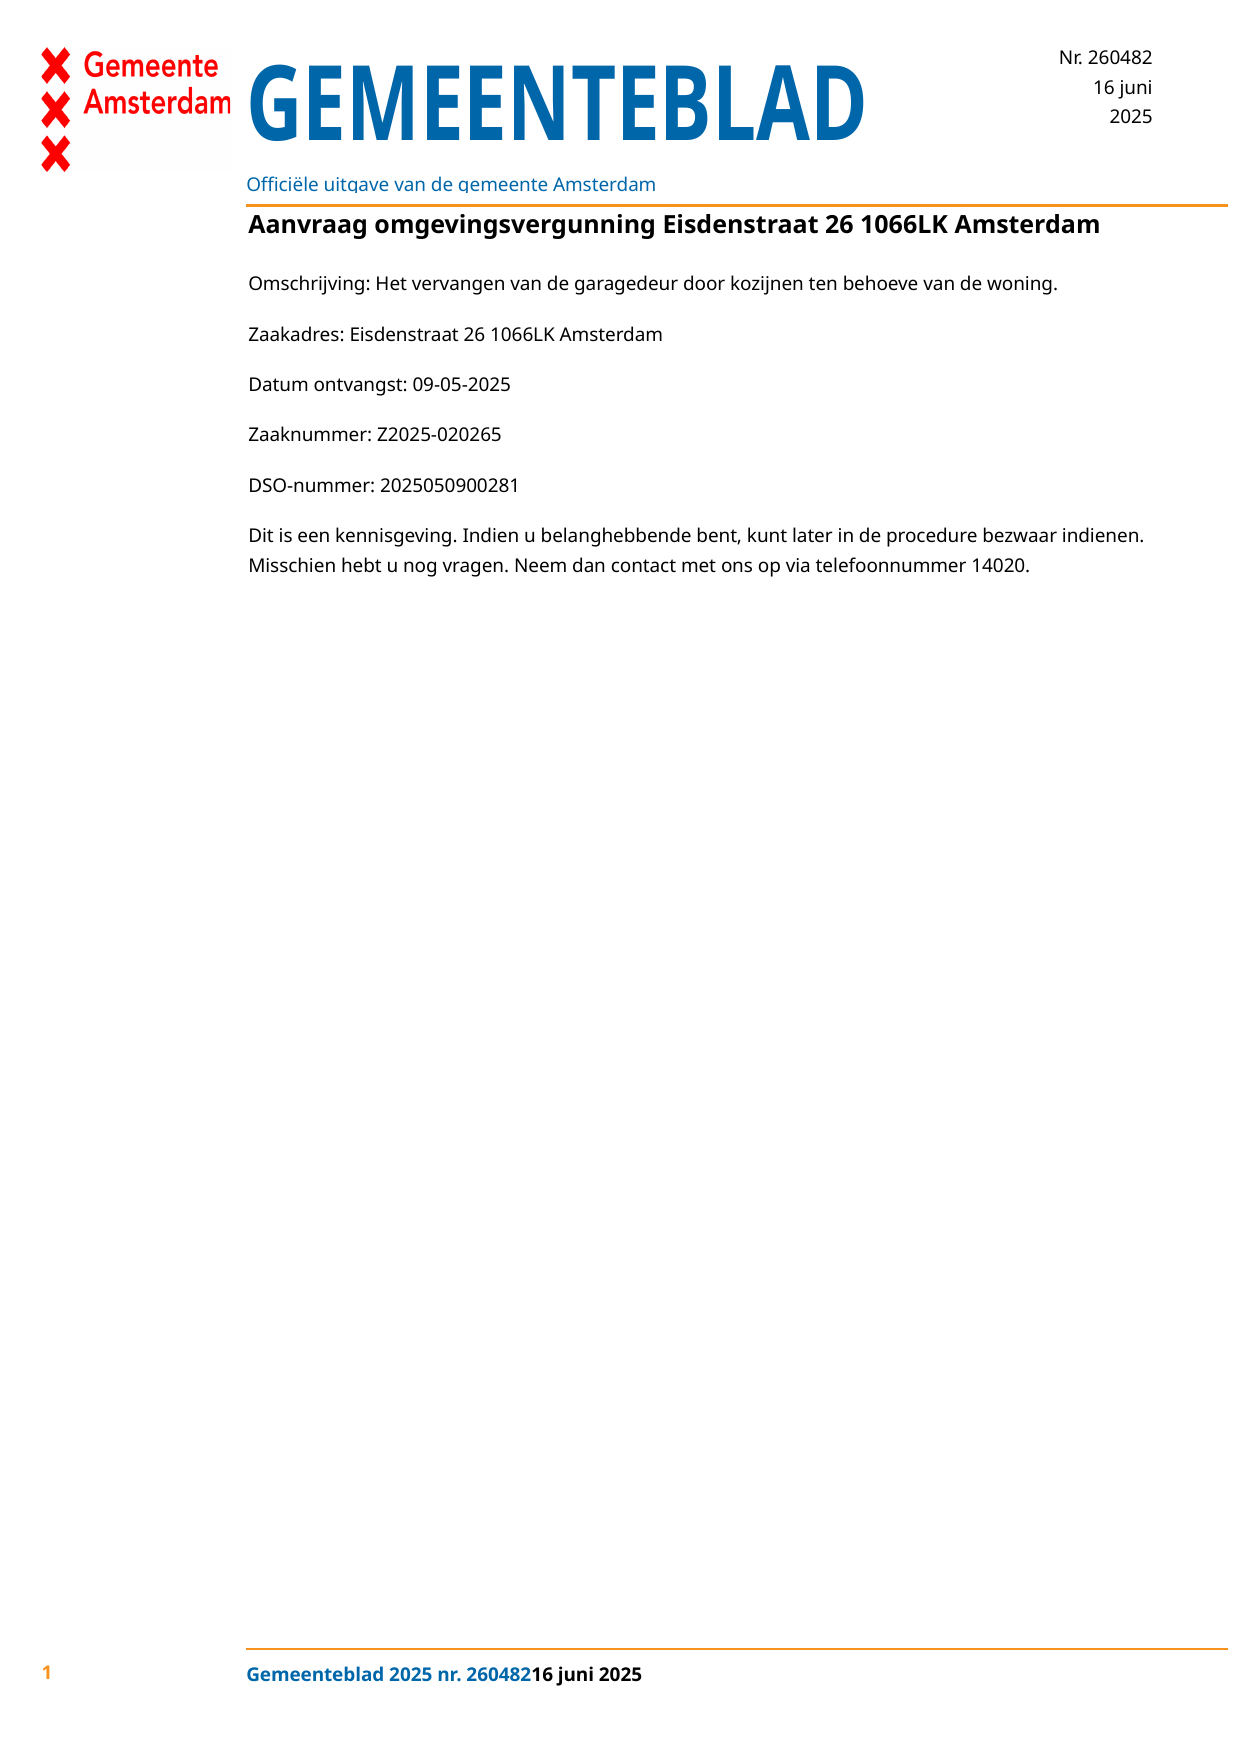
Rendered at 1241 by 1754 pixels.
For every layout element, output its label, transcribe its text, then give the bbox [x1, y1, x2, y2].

text Omschrijving: Het vervangen van de garagedeur door kozijnen ten behoeve van de woning. [248, 270, 1152, 296]
picture [41, 47, 231, 172]
text DSO-nummer: 2025050900281 [248, 472, 1152, 498]
text Dit is een kennisgeving. Indien u belanghebbende bent, kunt later in de procedure bezwaar indienen. Misschien hebt u nog vragen. Neem dan contact met ons op via telefoonnummer 14020. [248, 522, 1152, 578]
text Datum ontvangst: 09-05-2025 [248, 371, 1152, 397]
text Aanvraag omgevingsvergunning Eisdenstraat 26 1066LK Amsterdam [248, 207, 1152, 241]
text Zaakadres: Eisdenstraat 26 1066LK Amsterdam [248, 321, 1152, 346]
text Zaaknummer: Z2025-020265 [248, 422, 1152, 447]
